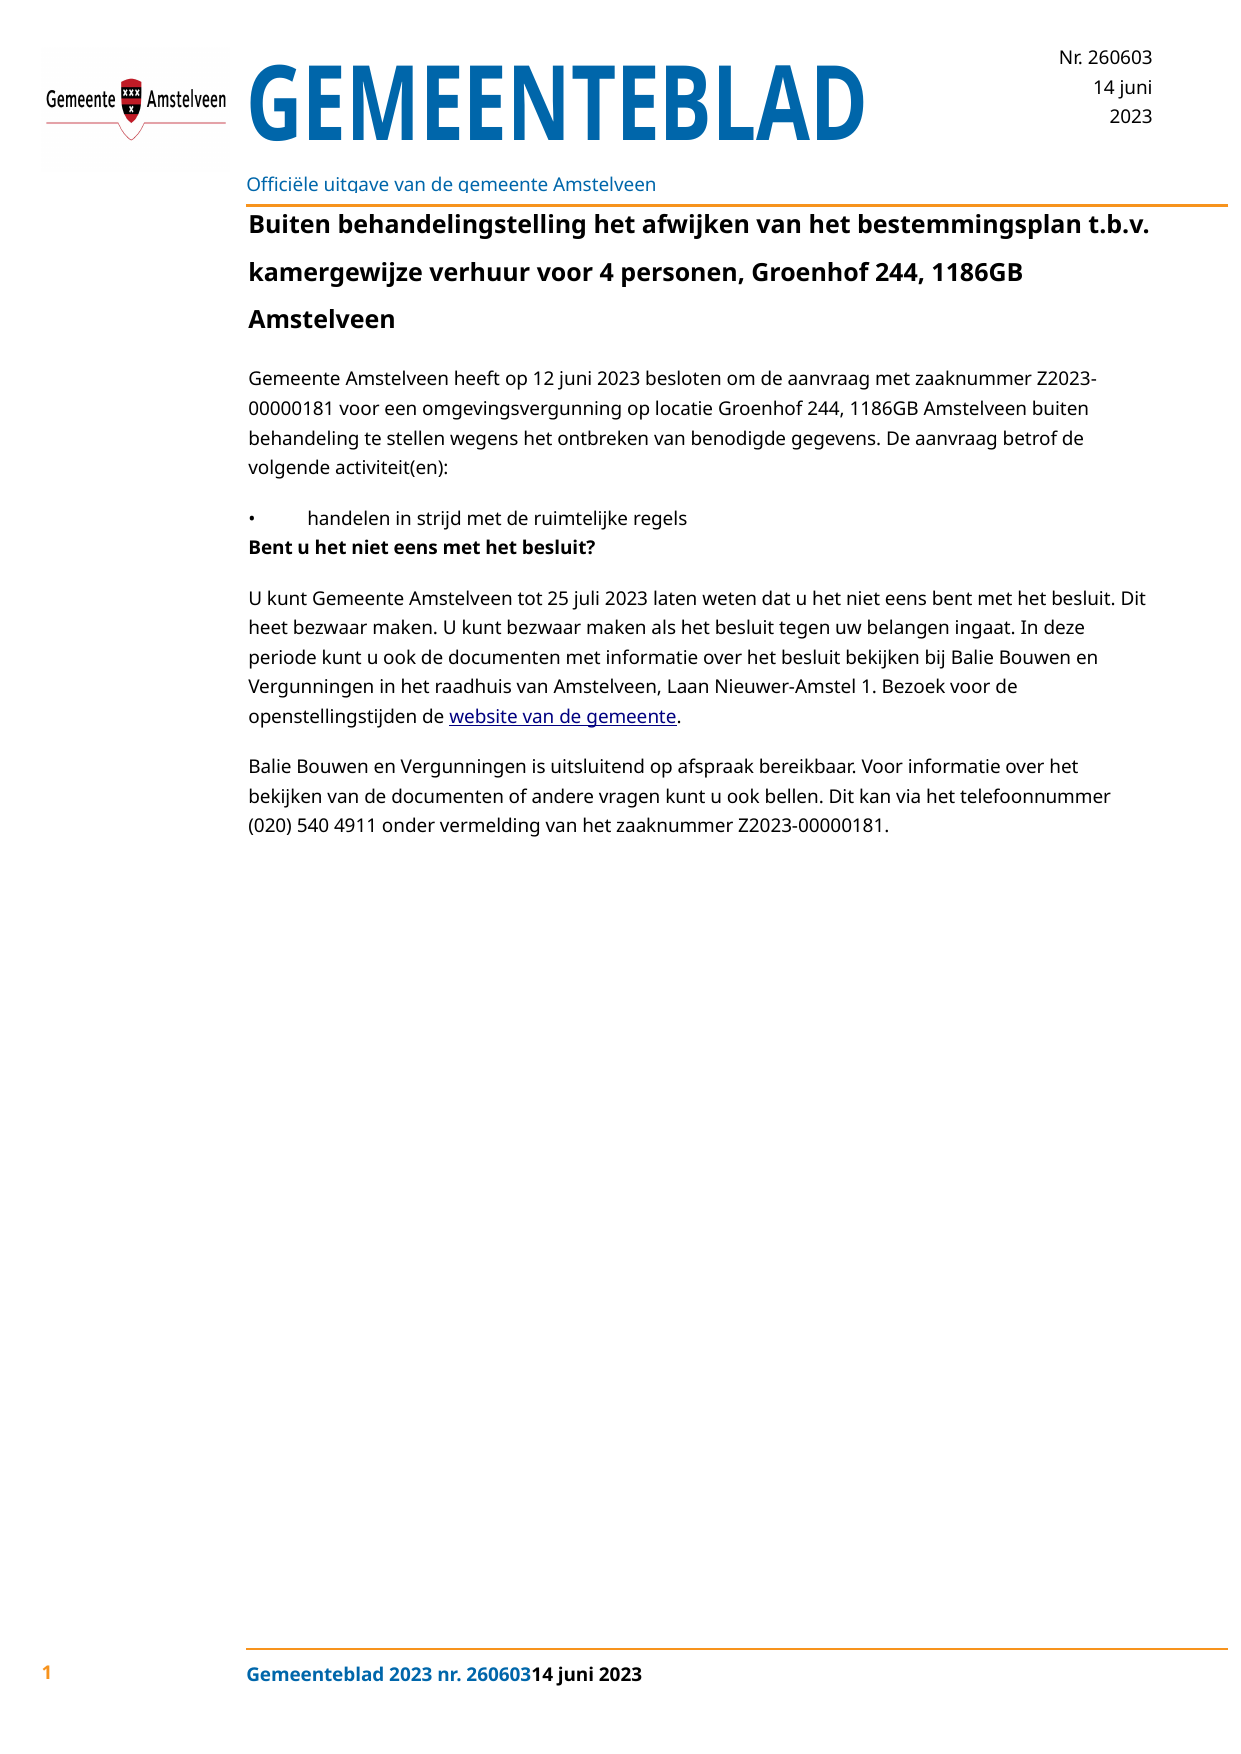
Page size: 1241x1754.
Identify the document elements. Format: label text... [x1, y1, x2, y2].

picture [41, 47, 231, 172]
text U kunt Gemeente Amstelveen tot 25 juli 2023 laten weten dat u het niet eens bent met het besluit. Dit heet bezwaar maken. U kunt bezwaar maken als het besluit tegen uw belangen ingaat. In deze periode kunt u ook de documenten met informatie over het besluit bekijken bij Balie Bouwen en Vergunningen in het raadhuis van Amstelveen, Laan Nieuwer-Amstel 1. Bezoek voor de openstellingstijden de website van de gemeente. [248, 585, 1152, 729]
text Balie Bouwen en Vergunningen is uitsluitend op afspraak bereikbaar. Voor informatie over het bekijken van de documenten of andere vragen kunt u ook bellen. Dit kan via het telefoonnummer (020) 540 4911 onder vermelding van het zaaknummer Z2023-00000181. [248, 753, 1152, 838]
text Buiten behandelingstelling het afwijken van het bestemmingsplan t.b.v. kamergewijze verhuur voor 4 personen, Groenhof 244, 1186GB Amstelveen [248, 207, 1152, 336]
list handelen in strijd met de ruimtelijke regels [248, 505, 1152, 530]
text Gemeente Amstelveen heeft op 12 juni 2023 besloten om de aanvraag met zaaknummer Z2023-00000181 voor een omgevingsvergunning op locatie Groenhof 244, 1186GB Amstelveen buiten behandeling te stellen wegens het ontbreken van benodigde gegevens. De aanvraag betrof de volgende activiteit(en): [248, 366, 1152, 480]
text Bent u het niet eens met het besluit? [248, 534, 1152, 560]
